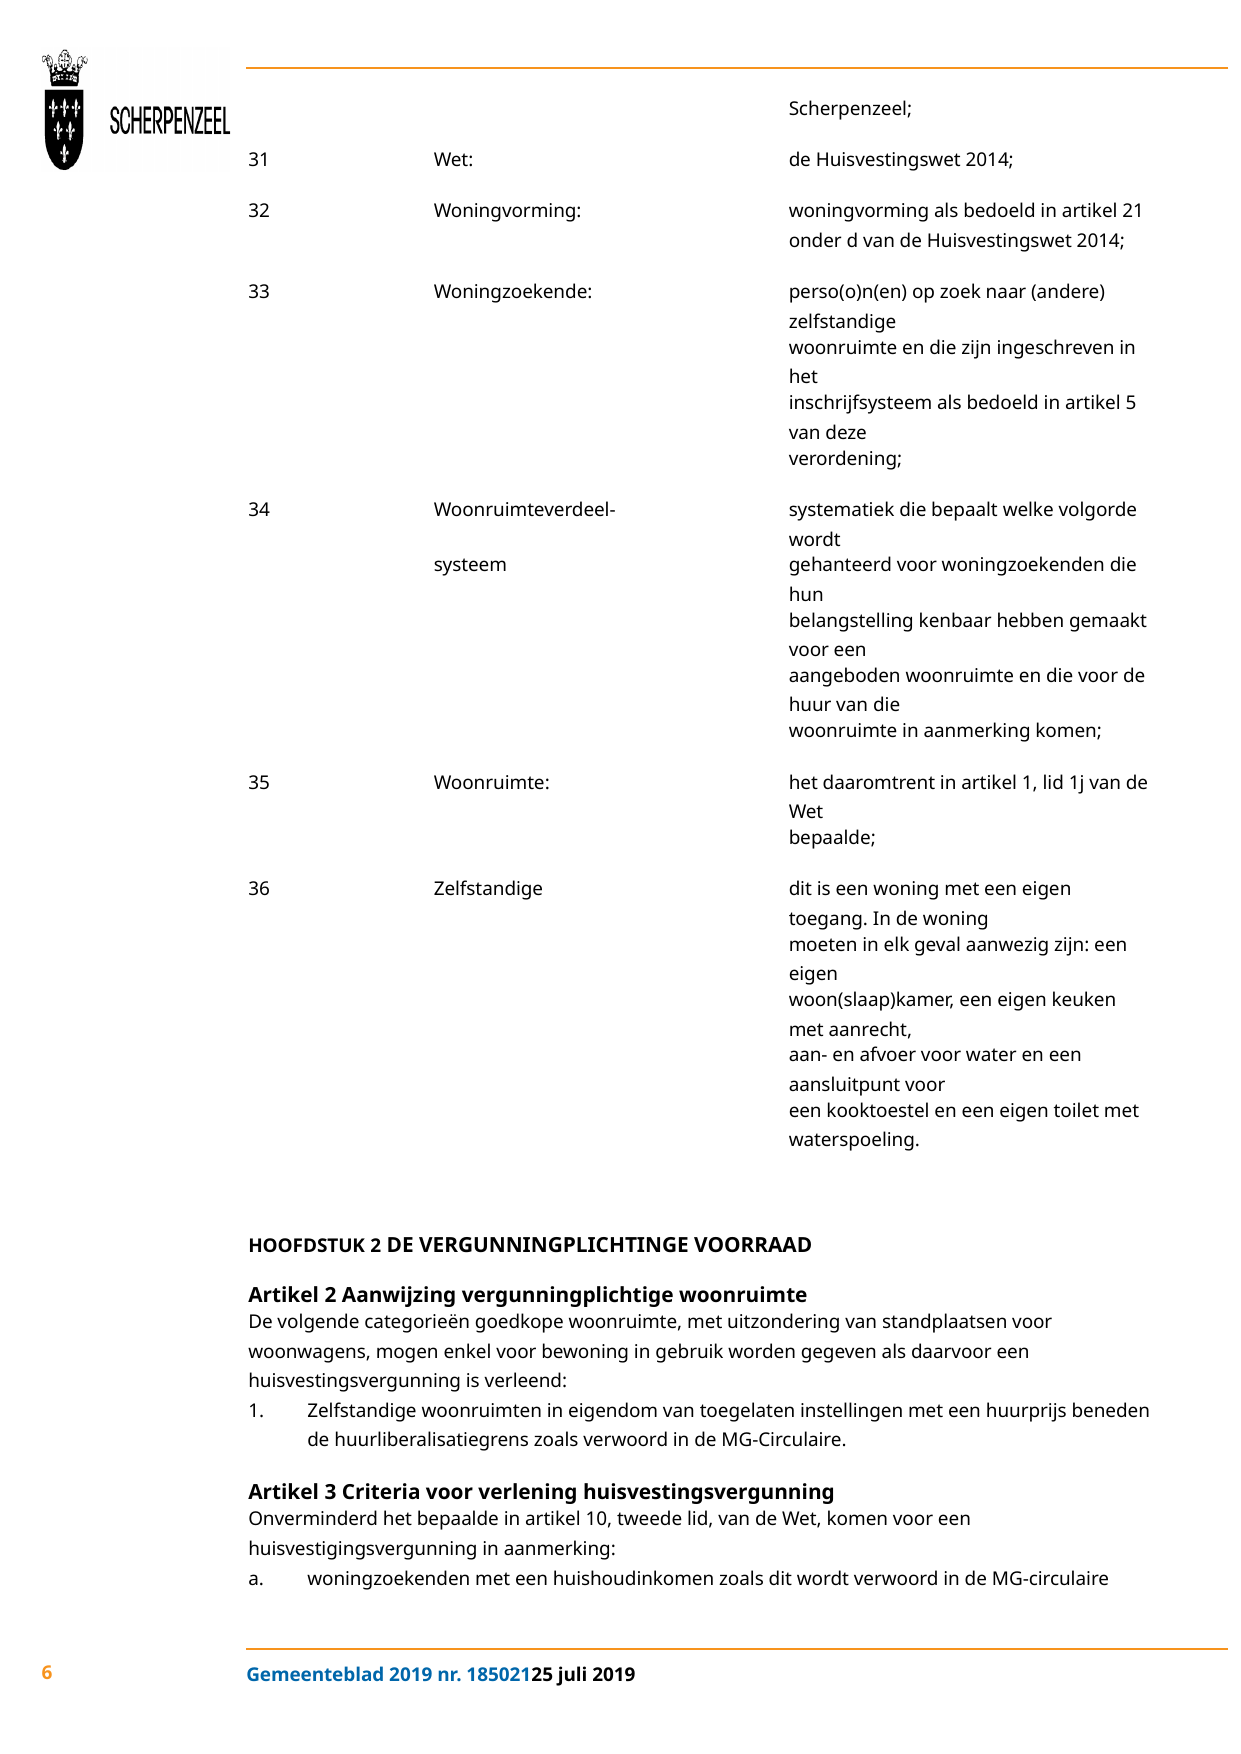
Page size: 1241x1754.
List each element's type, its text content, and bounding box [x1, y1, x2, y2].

table_cell [789, 253, 1152, 279]
table_cell [248, 850, 433, 876]
table_cell Zelfstandige [434, 876, 788, 931]
list woningzoekenden met een huishoudinkomen zoals dit wordt verwoord in de MG-circulaire [248, 1565, 1152, 1590]
table_cell Woningzoekende: [434, 279, 788, 334]
table_cell [248, 470, 433, 496]
table_cell [248, 718, 433, 743]
table_cell [789, 172, 1152, 198]
text HOOFDSTUK 2 DE VERGUNNINGPLICHTINGE VOORRAAD [248, 1231, 1152, 1259]
table_cell [248, 95, 433, 121]
table_cell [434, 743, 788, 769]
table_cell [434, 172, 788, 198]
table_cell [434, 389, 788, 445]
text De volgende categorieën goedkope woonruimte, met uitzondering van standplaatsen voor woonwagens, mogen enkel voor bewoning in gebruik worden gegeven als daarvoor een huisvestingsvergunning is verleend: [248, 1308, 1152, 1393]
table_cell Woonruimteverdeel- [434, 496, 788, 551]
table_cell [248, 931, 433, 986]
table_cell [434, 718, 788, 743]
table_cell [434, 931, 788, 986]
table_cell woonruimte in aanmerking komen; [789, 718, 1152, 743]
table_cell inschrijfsysteem als bedoeld in artikel 5 van deze [789, 389, 1152, 445]
table_cell [789, 743, 1152, 769]
table_cell een kooktoestel en een eigen toilet met waterspoeling. [789, 1097, 1152, 1152]
table_cell [248, 389, 433, 445]
table_cell [434, 824, 788, 850]
table_cell het daaromtrent in artikel 1, lid 1j van de Wet [789, 769, 1152, 824]
table_cell dit is een woning met een eigen toegang. In de woning [789, 876, 1152, 931]
table_cell [248, 253, 433, 279]
picture [41, 47, 231, 172]
table_cell [434, 1042, 788, 1097]
table_cell [434, 850, 788, 876]
table_cell 31 [248, 146, 433, 172]
table_cell [434, 607, 788, 662]
table_cell [434, 253, 788, 279]
table_cell [248, 445, 433, 470]
table_cell belangstelling kenbaar hebben gemaakt voor een [789, 607, 1152, 662]
list Zelfstandige woonruimten in eigendom van toegelaten instellingen met een huurprijs beneden de huurliberalisatiegrens zoals verwoord in de MG-Circulaire. [248, 1397, 1152, 1452]
table_cell [434, 121, 788, 146]
table_cell [248, 1042, 433, 1097]
table_cell [248, 334, 433, 389]
table_cell [434, 470, 788, 496]
table_cell [434, 1097, 788, 1152]
table_cell 34 [248, 496, 433, 551]
table_cell [789, 850, 1152, 876]
table_cell gehanteerd voor woningzoekenden die hun [789, 551, 1152, 607]
table_cell systeem [434, 551, 788, 607]
table_cell woon(slaap)kamer, een eigen keuken met aanrecht, [789, 986, 1152, 1042]
table_cell 33 [248, 279, 433, 334]
table_cell [248, 172, 433, 198]
text Artikel 2 Aanwijzing vergunningplichtige woonruimte [248, 1280, 1152, 1308]
table_cell 36 [248, 876, 433, 931]
table_cell bepaalde; [789, 824, 1152, 850]
table_cell 32 [248, 198, 433, 253]
table_cell Wet: [434, 146, 788, 172]
table_cell [434, 662, 788, 717]
table_cell [434, 95, 788, 121]
table_cell Woonruimte: [434, 769, 788, 824]
table_cell [789, 470, 1152, 496]
table_cell moeten in elk geval aanwezig zijn: een eigen [789, 931, 1152, 986]
table_cell Scherpenzeel; [789, 95, 1152, 121]
table_cell [248, 824, 433, 850]
table_cell [434, 334, 788, 389]
table_cell aangeboden woonruimte en die voor de huur van die [789, 662, 1152, 717]
table_cell woningvorming als bedoeld in artikel 21 onder d van de Huisvestingswet 2014; [789, 198, 1152, 253]
text Onverminderd het bepaalde in artikel 10, tweede lid, van de Wet, komen voor een huisvestigingsvergunning in aanmerking: [248, 1506, 1152, 1561]
table_cell [434, 986, 788, 1042]
table_cell [248, 986, 433, 1042]
table_cell [434, 445, 788, 470]
table_cell de Huisvestingswet 2014; [789, 146, 1152, 172]
text Artikel 3 Criteria voor verlening huisvestingsvergunning [248, 1477, 1152, 1506]
table_cell [789, 121, 1152, 146]
table_cell woonruimte en die zijn ingeschreven in het [789, 334, 1152, 389]
table_cell [248, 743, 433, 769]
table_cell [248, 1097, 433, 1152]
table_cell 35 [248, 769, 433, 824]
table_cell perso(o)n(en) op zoek naar (andere) zelfstandige [789, 279, 1152, 334]
table_cell [248, 121, 433, 146]
table_cell Woningvorming: [434, 198, 788, 253]
table_cell aan- en afvoer voor water en een aansluitpunt voor [789, 1042, 1152, 1097]
table_cell [248, 551, 433, 607]
table_cell verordening; [789, 445, 1152, 470]
table_cell [248, 607, 433, 662]
table_cell [248, 662, 433, 717]
table_cell systematiek die bepaalt welke volgorde wordt [789, 496, 1152, 551]
